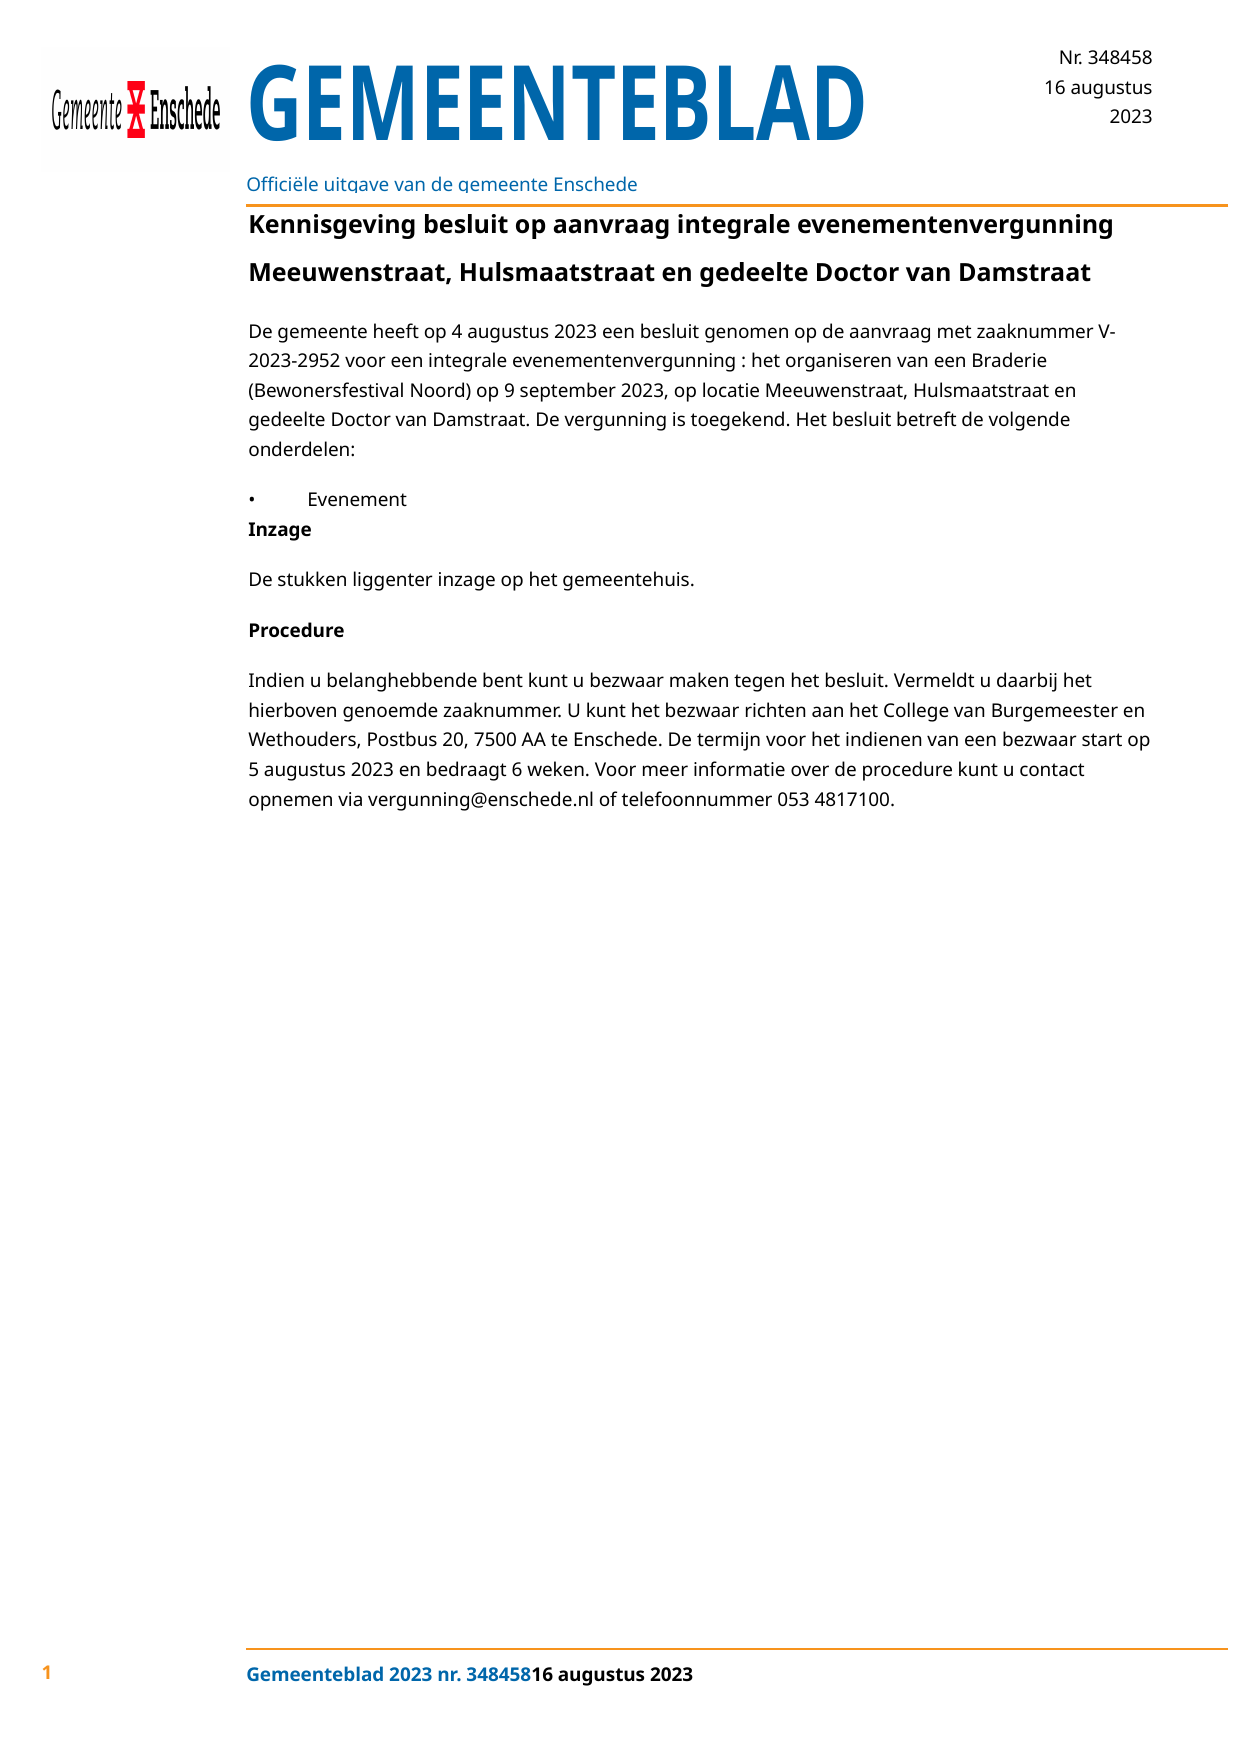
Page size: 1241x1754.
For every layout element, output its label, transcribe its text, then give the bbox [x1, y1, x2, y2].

picture [41, 47, 231, 172]
text Procedure [248, 617, 1152, 643]
text Kennisgeving besluit op aanvraag integrale evenementenvergunning Meeuwenstraat, Hulsmaatstraat en gedeelte Doctor van Damstraat [248, 207, 1152, 288]
text Inzage [248, 516, 1152, 542]
text Indien u belanghebbende bent kunt u bezwaar maken tegen het besluit. Vermeldt u daarbij het hierboven genoemde zaaknummer. U kunt het bezwaar richten aan het College van Burgemees­ter en Wethouders, Postbus 20, 7500 AA te Enschede. De termijn voor het indienen van een bezwaar start op 5 augustus 2023 en bedraagt 6 weken. Voor meer informatie over de procedure kunt u contact opnemen via vergunning@enschede.nl of telefoonnummer 053 4817100. [248, 667, 1152, 812]
text De stukken liggenter inzage op het gemeentehuis. [248, 567, 1152, 592]
text De gemeente heeft op 4 augustus 2023 een besluit genomen op de aanvraag met zaaknummer V-2023-2952 voor een integrale evenementenvergunning : het organiseren van een Braderie (Bewonersfestival Noord) op 9 september 2023, op locatie Meeuwenstraat, Hulsmaatstraat en gedeelte Doctor van Damstraat. De vergunning is toegekend. Het besluit betreft de volgende onderdelen: [248, 318, 1152, 462]
list Evenement [248, 487, 1152, 512]
